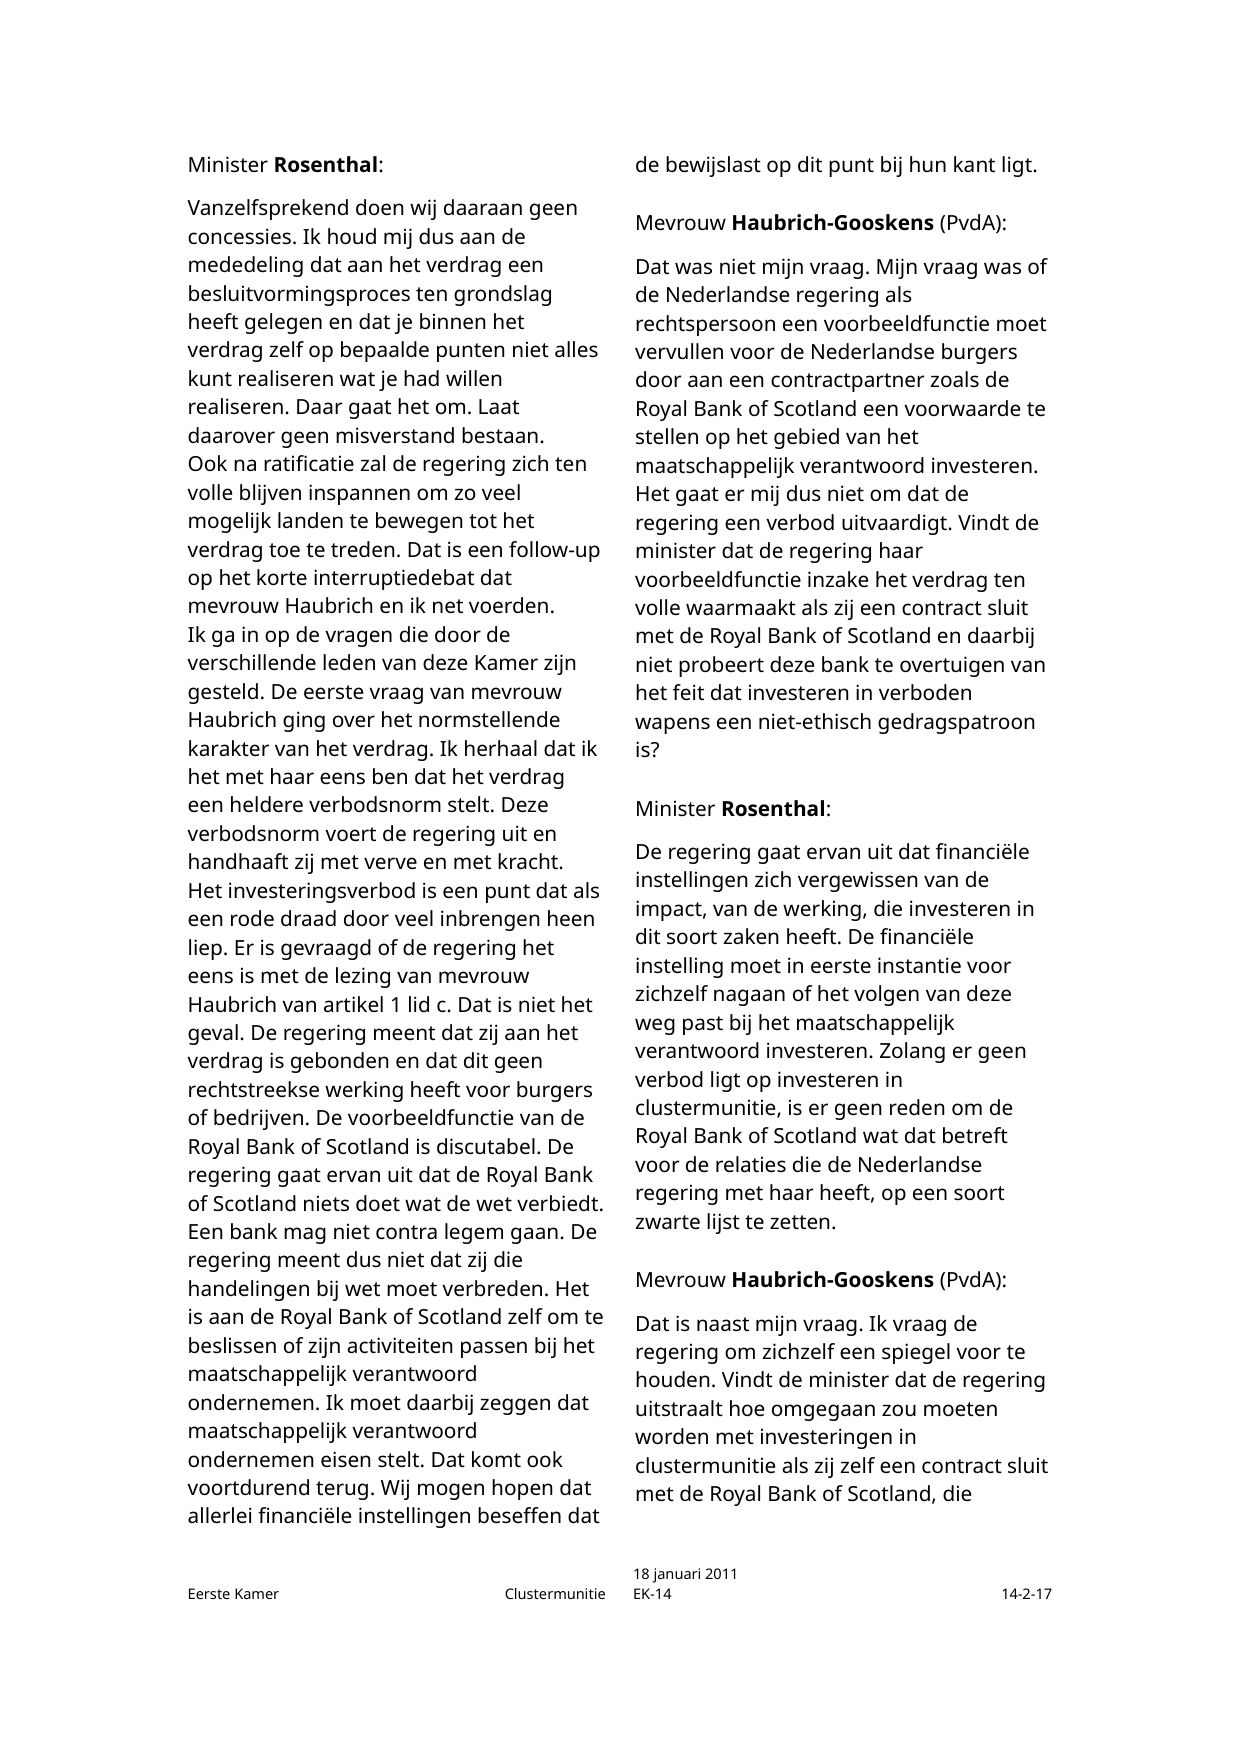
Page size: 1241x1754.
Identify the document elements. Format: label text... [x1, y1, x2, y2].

text Vanzelfsprekend doen wij daaraan geen concessies. Ik houd mij dus aan de mededeling dat aan het verdrag een besluitvormingsproces ten grondslag heeft gelegen en dat je binnen het verdrag zelf op bepaalde punten niet alles kunt realiseren wat je had willen realiseren. Daar gaat het om. Laat daarover geen misverstand bestaan. [187, 193, 605, 449]
text Mevrouw Haubrich-Gooskens (PvdA): [635, 208, 1053, 237]
text Mevrouw Haubrich-Gooskens (PvdA): [635, 1265, 1053, 1294]
text Minister Rosenthal: [635, 794, 1053, 822]
text Het investeringsverbod is een punt dat als een rode draad door veel inbrengen heen liep. Er is gevraagd of de regering het eens is met de lezing van mevrouw Haubrich van artikel 1 lid c. Dat is niet het geval. De regering meent dat zij aan het verdrag is gebonden en dat dit geen rechtstreekse werking heeft voor burgers of bedrijven. De voorbeeldfunctie van de Royal Bank of Scotland is discutabel. De regering gaat ervan uit dat de Royal Bank of Scotland niets doet wat de wet verbiedt. Een bank mag niet contra legem gaan. De regering meent dus niet dat zij die handelingen bij wet moet verbreden. Het is aan de Royal Bank of Scotland zelf om te beslissen of zijn activiteiten passen bij het maatschappelijk verantwoord ondernemen. Ik moet daarbij zeggen dat maatschappelijk verantwoord ondernemen eisen stelt. Dat komt ook voortdurend terug. Wij mogen hopen dat allerlei financiële instellingen beseffen dat [187, 876, 605, 1530]
text Dat was niet mijn vraag. Mijn vraag was of de Nederlandse regering als rechtspersoon een voorbeeldfunctie moet vervullen voor de Nederlandse burgers door aan een contractpartner zoals de Royal Bank of Scotland een voorwaarde te stellen op het gebied van het maatschappelijk verantwoord investeren. Het gaat er mij dus niet om dat de regering een verbod uitvaardigt. Vindt de minister dat de regering haar voorbeeldfunctie inzake het verdrag ten volle waarmaakt als zij een contract sluit met de Royal Bank of Scotland en daarbij niet probeert deze bank te overtuigen van het feit dat investeren in verboden wapens een niet-ethisch gedragspatroon is? [635, 252, 1053, 764]
text De regering gaat ervan uit dat financiële instellingen zich vergewissen van de impact, van de werking, die investeren in dit soort zaken heeft. De financiële instelling moet in eerste instantie voor zichzelf nagaan of het volgen van deze weg past bij het maatschappelijk verantwoord investeren. Zolang er geen verbod ligt op investeren in clustermunitie, is er geen reden om de Royal Bank of Scotland wat dat betreft voor de relaties die de Nederlandse regering met haar heeft, op een soort zwarte lijst te zetten. [635, 837, 1053, 1235]
text Minister Rosenthal: [187, 150, 605, 178]
text de bewijslast op dit punt bij hun kant ligt. [635, 150, 1053, 178]
text Ook na ratificatie zal de regering zich ten volle blijven inspannen om zo veel mogelijk landen te bewegen tot het verdrag toe te treden. Dat is een follow-up op het korte interruptiedebat dat mevrouw Haubrich en ik net voerden. [187, 449, 605, 620]
text Dat is naast mijn vraag. Ik vraag de regering om zichzelf een spiegel voor te houden. Vindt de minister dat de regering uitstraalt hoe omgegaan zou moeten worden met investeringen in clustermunitie als zij zelf een contract sluit met de Royal Bank of Scotland, die [635, 1309, 1053, 1508]
text Ik ga in op de vragen die door de verschillende leden van deze Kamer zijn gesteld. De eerste vraag van mevrouw Haubrich ging over het normstellende karakter van het verdrag. Ik herhaal dat ik het met haar eens ben dat het verdrag een heldere verbodsnorm stelt. Deze verbodsnorm voert de regering uit en handhaaft zij met verve en met kracht. [187, 620, 605, 876]
